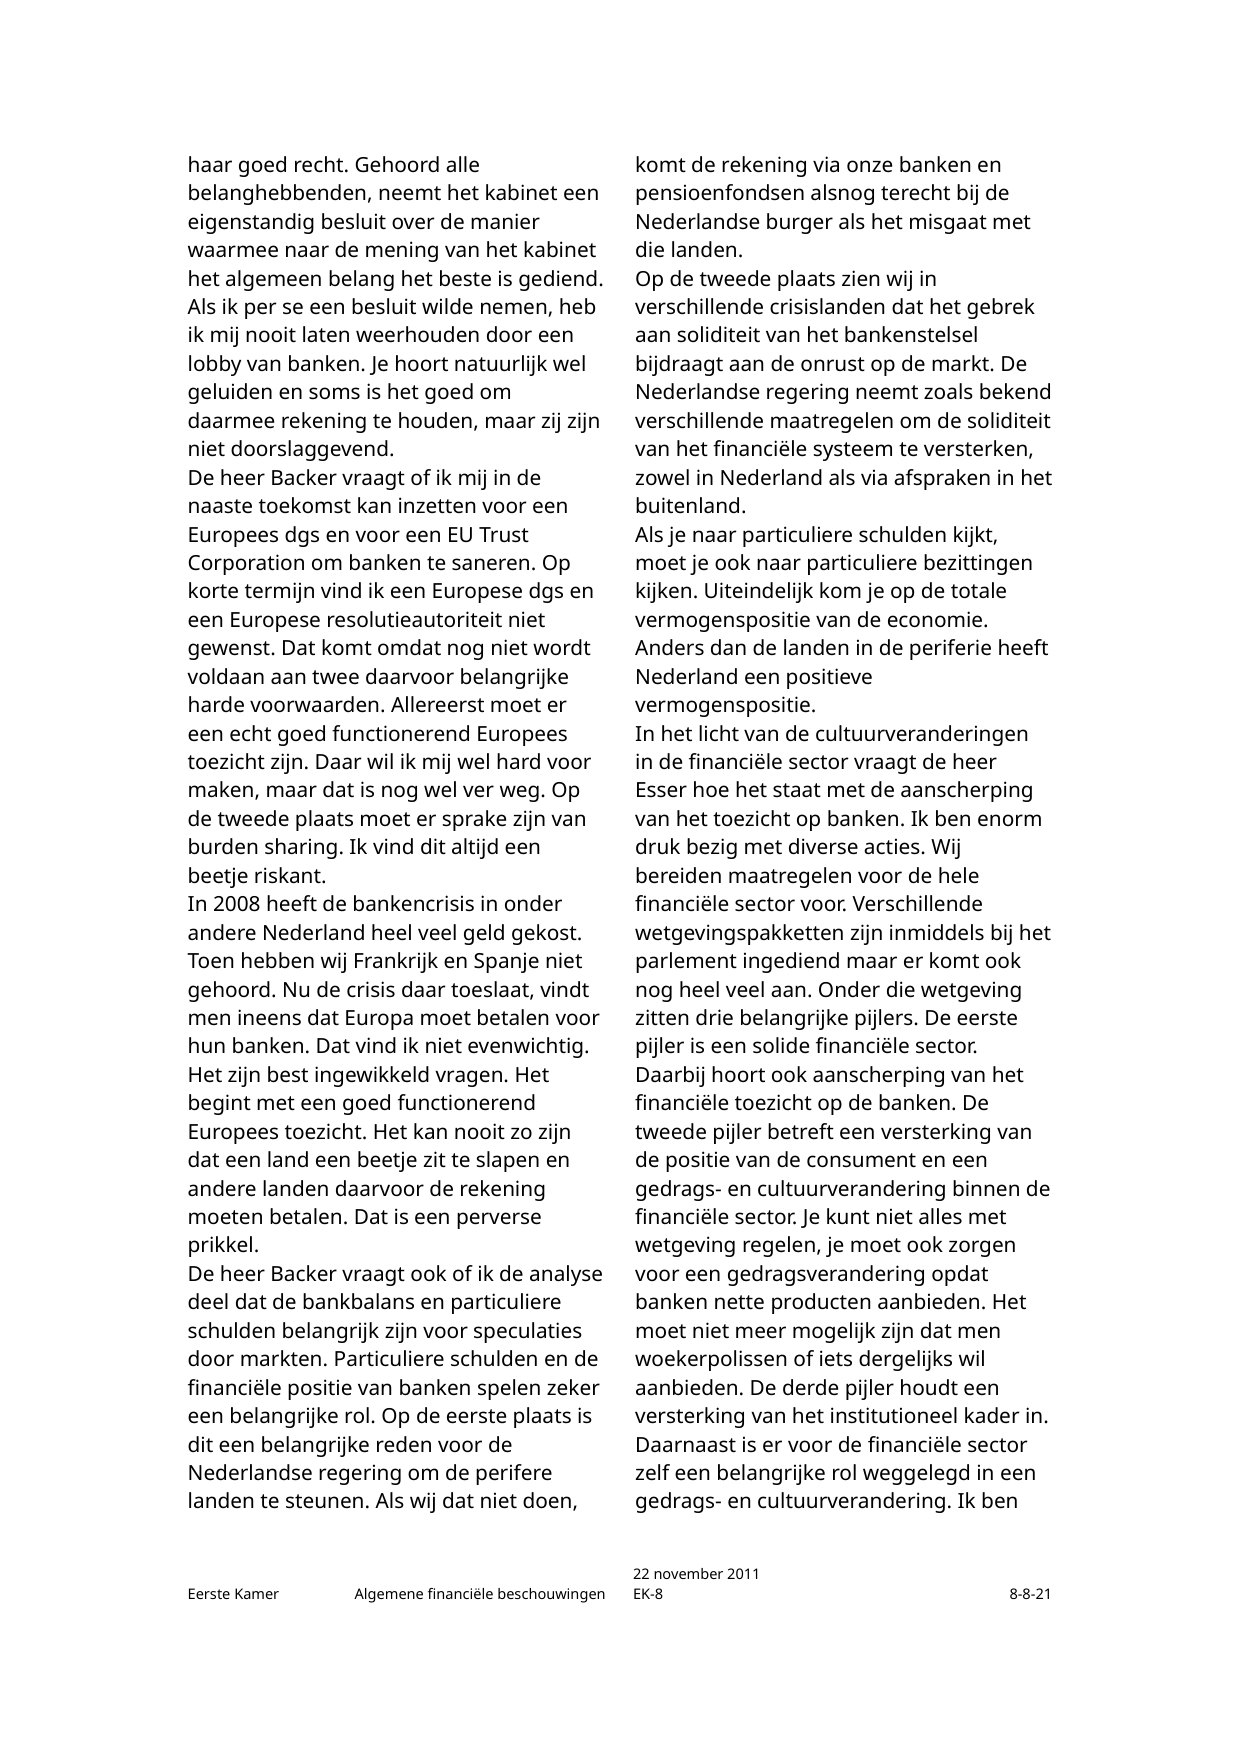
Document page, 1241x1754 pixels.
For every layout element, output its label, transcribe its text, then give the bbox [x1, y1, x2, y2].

text In 2008 heeft de bankencrisis in onder andere Nederland heel veel geld gekost. Toen hebben wij Frankrijk en Spanje niet gehoord. Nu de crisis daar toeslaat, vindt men ineens dat Europa moet betalen voor hun banken. Dat vind ik niet evenwichtig. Het zijn best ingewikkeld vragen. Het begint met een goed functionerend Europees toezicht. Het kan nooit zo zijn dat een land een beetje zit te slapen en andere landen daarvoor de rekening moeten betalen. Dat is een perverse prikkel. [187, 889, 605, 1259]
text De heer Backer vraagt ook of ik de analyse deel dat de bankbalans en particuliere schulden belangrijk zijn voor speculaties door markten. Particuliere schulden en de financiële positie van banken spelen zeker een belangrijke rol. Op de eerste plaats is dit een belangrijke reden voor de Nederlandse regering om de perifere landen te steunen. Als wij dat niet doen, [187, 1259, 605, 1515]
text Op de tweede plaats zien wij in verschillende crisislanden dat het gebrek aan soliditeit van het bankenstelsel bijdraagt aan de onrust op de markt. De Nederlandse regering neemt zoals bekend verschillende maatregelen om de soliditeit van het financiële systeem te versterken, zowel in Nederland als via afspraken in het buitenland. [635, 264, 1053, 520]
text haar goed recht. Gehoord alle belanghebbenden, neemt het kabinet een eigenstandig besluit over de manier waarmee naar de mening van het kabinet het algemeen belang het beste is gediend. Als ik per se een besluit wilde nemen, heb ik mij nooit laten weerhouden door een lobby van banken. Je hoort natuurlijk wel geluiden en soms is het goed om daarmee rekening te houden, maar zij zijn niet doorslaggevend. [187, 150, 605, 463]
text In het licht van de cultuurveranderingen in de financiële sector vraagt de heer Esser hoe het staat met de aanscherping van het toezicht op banken. Ik ben enorm druk bezig met diverse acties. Wij bereiden maatregelen voor de hele financiële sector voor. Verschillende wetgevingspakketten zijn inmiddels bij het parlement ingediend maar er komt ook nog heel veel aan. Onder die wetgeving zitten drie belangrijke pijlers. De eerste pijler is een solide financiële sector. Daarbij hoort ook aanscherping van het financiële toezicht op de banken. De tweede pijler betreft een versterking van de positie van de consument en een gedrags- en cultuurverandering binnen de financiële sector. Je kunt niet alles met wetgeving regelen, je moet ook zorgen voor een gedragsverandering opdat banken nette producten aanbieden. Het moet niet meer mogelijk zijn dat men woekerpolissen of iets dergelijks wil aanbieden. De derde pijler houdt een versterking van het institutioneel kader in. Daarnaast is er voor de financiële sector zelf een belangrijke rol weggelegd in een gedrags- en cultuurverandering. Ik ben [635, 719, 1053, 1515]
text Als je naar particuliere schulden kijkt, moet je ook naar particuliere bezittingen kijken. Uiteindelijk kom je op de totale vermogenspositie van de economie. Anders dan de landen in de periferie heeft Nederland een positieve vermogenspositie. [635, 520, 1053, 719]
text komt de rekening via onze banken en pensioenfondsen alsnog terecht bij de Nederlandse burger als het misgaat met die landen. [635, 150, 1053, 264]
text De heer Backer vraagt of ik mij in de naaste toekomst kan inzetten voor een Europees dgs en voor een EU Trust Corporation om banken te saneren. Op korte termijn vind ik een Europese dgs en een Europese resolutieautoriteit niet gewenst. Dat komt omdat nog niet wordt voldaan aan twee daarvoor belangrijke harde voorwaarden. Allereerst moet er een echt goed functionerend Europees toezicht zijn. Daar wil ik mij wel hard voor maken, maar dat is nog wel ver weg. Op de tweede plaats moet er sprake zijn van burden sharing. Ik vind dit altijd een beetje riskant. [187, 463, 605, 889]
